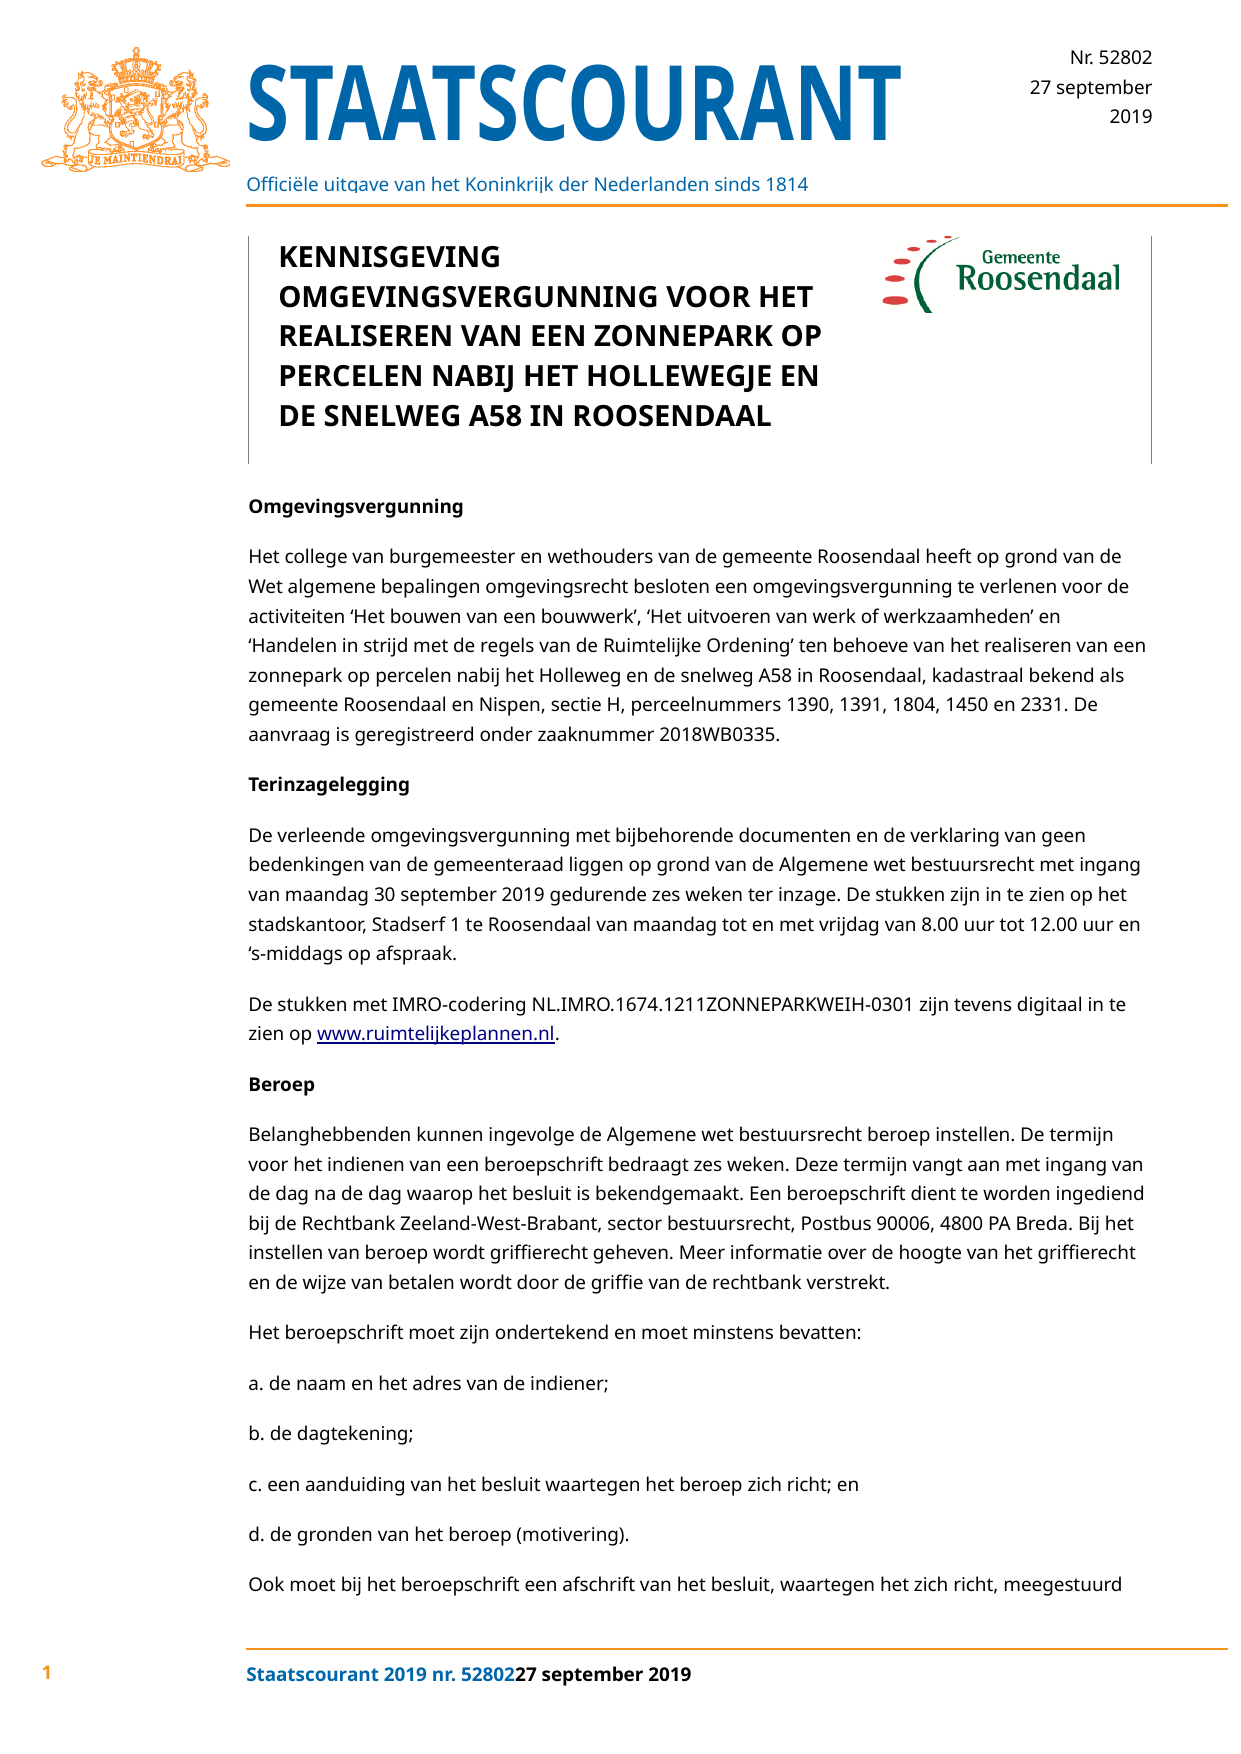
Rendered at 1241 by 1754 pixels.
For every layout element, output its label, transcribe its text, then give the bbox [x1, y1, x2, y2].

text Het college van burgemeester en wethouders van de gemeente Roosendaal heeft op grond van de Wet algemene bepalingen omgevingsrecht besloten een omgevingsvergunning te verlenen voor de activiteiten ‘Het bouwen van een bouwwerk’, ‘Het uitvoeren van werk of werkzaamheden’ en ‘Handelen in strijd met de regels van de Ruimtelijke Ordening’ ten behoeve van het realiseren van een zonnepark op percelen nabij het Holleweg en de snelweg A58 in Roosendaal, kadastraal bekend als gemeente Roosendaal en Nispen, sectie H, perceelnummers 1390, 1391, 1804, 1450 en 2331. De aanvraag is geregistreerd onder zaaknummer 2018WB0335. [248, 544, 1152, 747]
text d. de gronden van het beroep (motivering). [248, 1521, 1152, 1547]
text De verleende omgevingsvergunning met bijbehorende documenten en de verklaring van geen bedenkingen van de gemeenteraad liggen op grond van de Algemene wet bestuursrecht met ingang van maandag 30 september 2019 gedurende zes weken ter inzage. De stukken zijn in te zien op het stadskantoor, Stadserf 1 te Roosendaal van maandag tot en met vrijdag van 8.00 uur tot 12.00 uur en ‘s-middags op afspraak. [248, 822, 1152, 966]
text Omgevingsvergunning [248, 493, 1152, 519]
text b. de dagtekening; [248, 1420, 1152, 1446]
picture [882, 236, 1119, 313]
text Belanghebbenden kunnen ingevolge de Algemene wet bestuursrecht beroep instellen. De termijn voor het indienen van een beroepschrift bedraagt zes weken. Deze termijn vangt aan met ingang van de dag na de dag waarop het besluit is bekendgemaakt. Een beroepschrift dient te worden ingediend bij de Rechtbank Zeeland-West-Brabant, sector bestuursrecht, Postbus 90006, 4800 PA Breda. Bij het instellen van beroep wordt griffierecht geheven. Meer informatie over de hoogte van het griffierecht en de wijze van betalen wordt door de griffie van de rechtbank verstrekt. [248, 1121, 1152, 1295]
text De stukken met IMRO-codering NL.IMRO.1674.1211ZONNEPARKWEIH-0301 zijn tevens digitaal in te zien op www.ruimtelijkeplannen.nl. [248, 991, 1152, 1046]
text Ook moet bij het beroepschrift een afschrift van het besluit, waartegen het zich richt, meegestuurd [248, 1572, 1152, 1597]
table_header [850, 236, 882, 312]
table_header KENNISGEVING OMGEVINGSVERGUNNING VOOR HET REALISEREN VAN EEN ZONNEPARK OP PERCELEN NABIJ HET HOLLEWEGJE EN DE SNELWEG A58 IN ROOSENDAAL [249, 236, 850, 464]
text Het beroepschrift moet zijn ondertekend en moet minstens bevatten: [248, 1319, 1152, 1345]
table_header [850, 313, 1151, 464]
text Beroep [248, 1071, 1152, 1097]
table_header [1119, 236, 1151, 312]
text a. de naam en het adres van de indiener; [248, 1370, 1152, 1396]
text Terinzagelegging [248, 772, 1152, 797]
picture [41, 47, 231, 172]
text c. een aanduiding van het besluit waartegen het beroep zich richt; en [248, 1471, 1152, 1497]
